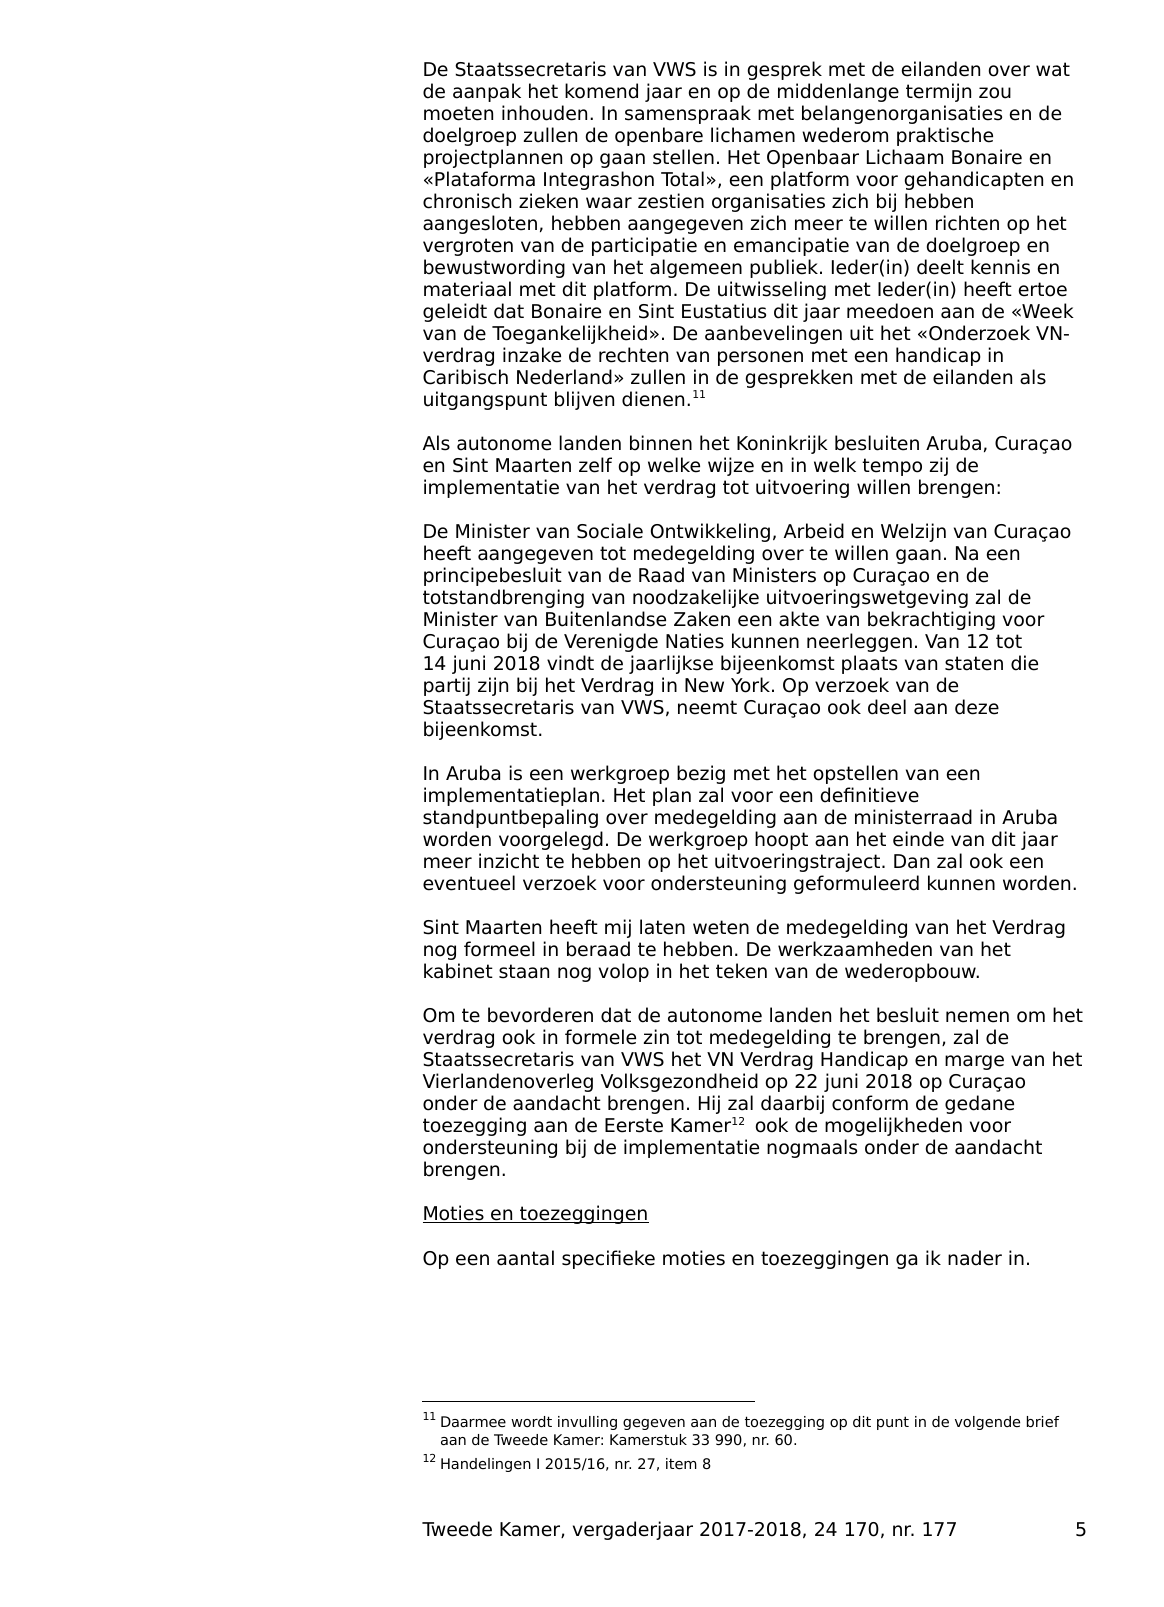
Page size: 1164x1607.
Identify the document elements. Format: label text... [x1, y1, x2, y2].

text Als autonome landen binnen het Koninkrijk besluiten Aruba, Curaçao en Sint Maarten zelf op welke wijze en in welk tempo zij de implementatie van het verdrag tot uitvoering willen brengen: [422, 433, 1087, 499]
text Om te bevorderen dat de autonome landen het besluit nemen om het verdrag ook in formele zin tot medegelding te brengen, zal de Staatssecretaris van VWS het VN Verdrag Handicap en marge van het Vierlandenoverleg Volksgezondheid op 22 juni 2018 op Curaçao onder de aandacht brengen. Hij zal daarbij conform de gedane toezegging aan de Eerste Kamer ook de mogelijkheden voor ondersteuning bij de implementatie nogmaals onder de aandacht brengen. [422, 1005, 1087, 1181]
subtitle Moties en toezeggingen [422, 1203, 1087, 1225]
text Daarmee wordt invulling gegeven aan de toezegging op dit punt in de volgende brief aan de Tweede Kamer: Kamerstuk 33 990, nr. 60. [422, 1410, 1087, 1449]
text De Minister van Sociale Ontwikkeling, Arbeid en Welzijn van Curaçao heeft aangegeven tot medegelding over te willen gaan. Na een principebesluit van de Raad van Ministers op Curaçao en de totstandbrenging van noodzakelijke uitvoeringswetgeving zal de Minister van Buitenlandse Zaken een akte van bekrachtiging voor Curaçao bij de Verenigde Naties kunnen neerleggen. Van 12 tot 14 juni 2018 vindt de jaarlijkse bijeenkomst plaats van staten die partij zijn bij het Verdrag in New York. Op verzoek van de Staatssecretaris van VWS, neemt Curaçao ook deel aan deze bijeenkomst. [422, 521, 1087, 741]
text In Aruba is een werkgroep bezig met het opstellen van een implementatieplan. Het plan zal voor een definitieve standpuntbepaling over medegelding aan de ministerraad in Aruba worden voorgelegd. De werkgroep hoopt aan het einde van dit jaar meer inzicht te hebben op het uitvoeringstraject. Dan zal ook een eventueel verzoek voor ondersteuning geformuleerd kunnen worden. [422, 763, 1087, 895]
text De Staatssecretaris van VWS is in gesprek met de eilanden over wat de aanpak het komend jaar en op de middenlange termijn zou moeten inhouden. In samenspraak met belangenorganisaties en de doelgroep zullen de openbare lichamen wederom praktische projectplannen op gaan stellen. Het Openbaar Lichaam Bonaire en «Plataforma Integrashon Total», een platform voor gehandicapten en chronisch zieken waar zestien organisaties zich bij hebben aangesloten, hebben aangegeven zich meer te willen richten op het vergroten van de participatie en emancipatie van de doelgroep en bewustwording van het algemeen publiek. Ieder(in) deelt kennis en materiaal met dit platform. De uitwisseling met Ieder(in) heeft ertoe geleidt dat Bonaire en Sint Eustatius dit jaar meedoen aan de «Week van de Toegankelijkheid». De aanbevelingen uit het «Onderzoek VN-verdrag inzake de rechten van personen met een handicap in Caribisch Nederland» zullen in de gesprekken met de eilanden als uitgangspunt blijven dienen. [422, 59, 1087, 411]
text Sint Maarten heeft mij laten weten de medegelding van het Verdrag nog formeel in beraad te hebben. De werkzaamheden van het kabinet staan nog volop in het teken van de wederopbouw. [422, 917, 1087, 983]
text Op een aantal specifieke moties en toezeggingen ga ik nader in. [422, 1247, 1087, 1269]
text Handelingen I 2015/16, nr. 27, item 8 [422, 1452, 1087, 1474]
